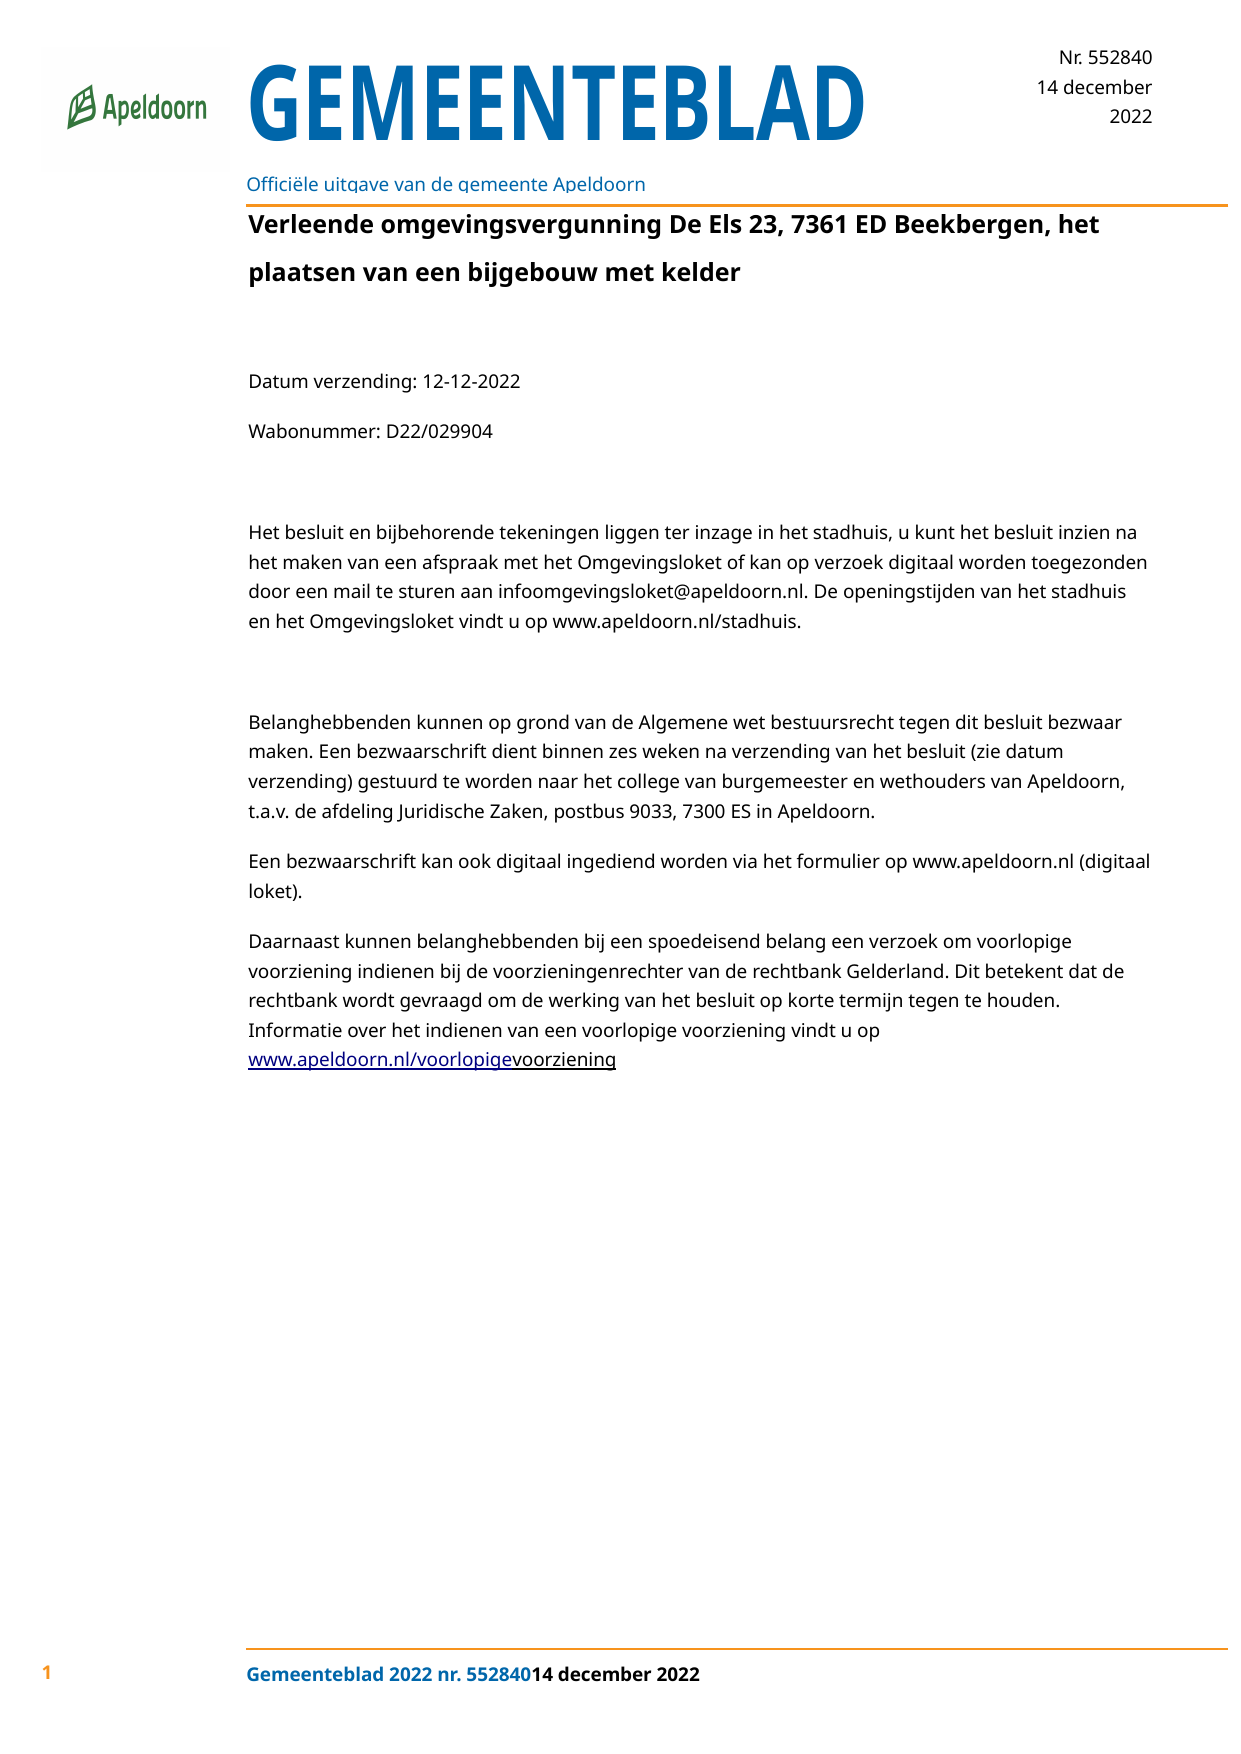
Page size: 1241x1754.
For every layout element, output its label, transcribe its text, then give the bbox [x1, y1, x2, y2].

text Verleende omgevingsvergunning De Els 23, 7361 ED Beekbergen, het plaatsen van een bijgebouw met kelder [248, 207, 1152, 288]
text Belanghebbenden kunnen op grond van de Algemene wet bestuursrecht tegen dit besluit bezwaar maken. Een bezwaarschrift dient binnen zes weken na verzending van het besluit (zie datum verzending) gestuurd te worden naar het college van burgemeester en wethouders van Apeldoorn, t.a.v. de afdeling Juridische Zaken, postbus 9033, 7300 ES in Apeldoorn. [248, 709, 1152, 824]
text Datum verzending: 12-12-2022 [248, 368, 1152, 394]
text Wabonummer: D22/029904 [248, 419, 1152, 444]
text Daarnaast kunnen belanghebbenden bij een spoedeisend belang een verzoek om voorlopige voorziening indienen bij de voorzieningenrechter van de rechtbank Gelderland. Dit betekent dat de rechtbank wordt gevraagd om de werking van het besluit op korte termijn tegen te houden. Informatie over het indienen van een voorlopige voorziening vindt u op www.apeldoorn.nl/voorlopigevoorziening [248, 928, 1152, 1072]
text Een bezwaarschrift kan ook digitaal ingediend worden via het formulier op www.apeldoorn.nl (digitaal loket). [248, 848, 1152, 904]
picture [41, 47, 231, 172]
text Het besluit en bijbehorende tekeningen liggen ter inzage in het stadhuis, u kunt het besluit inzien na het maken van een afspraak met het Omgevingsloket of kan op verzoek digitaal worden toegezonden door een mail te sturen aan infoomgevingsloket@apeldoorn.nl. De openingstijden van het stadhuis en het Omgevingsloket vindt u op www.apeldoorn.nl/stadhuis. [248, 519, 1152, 634]
